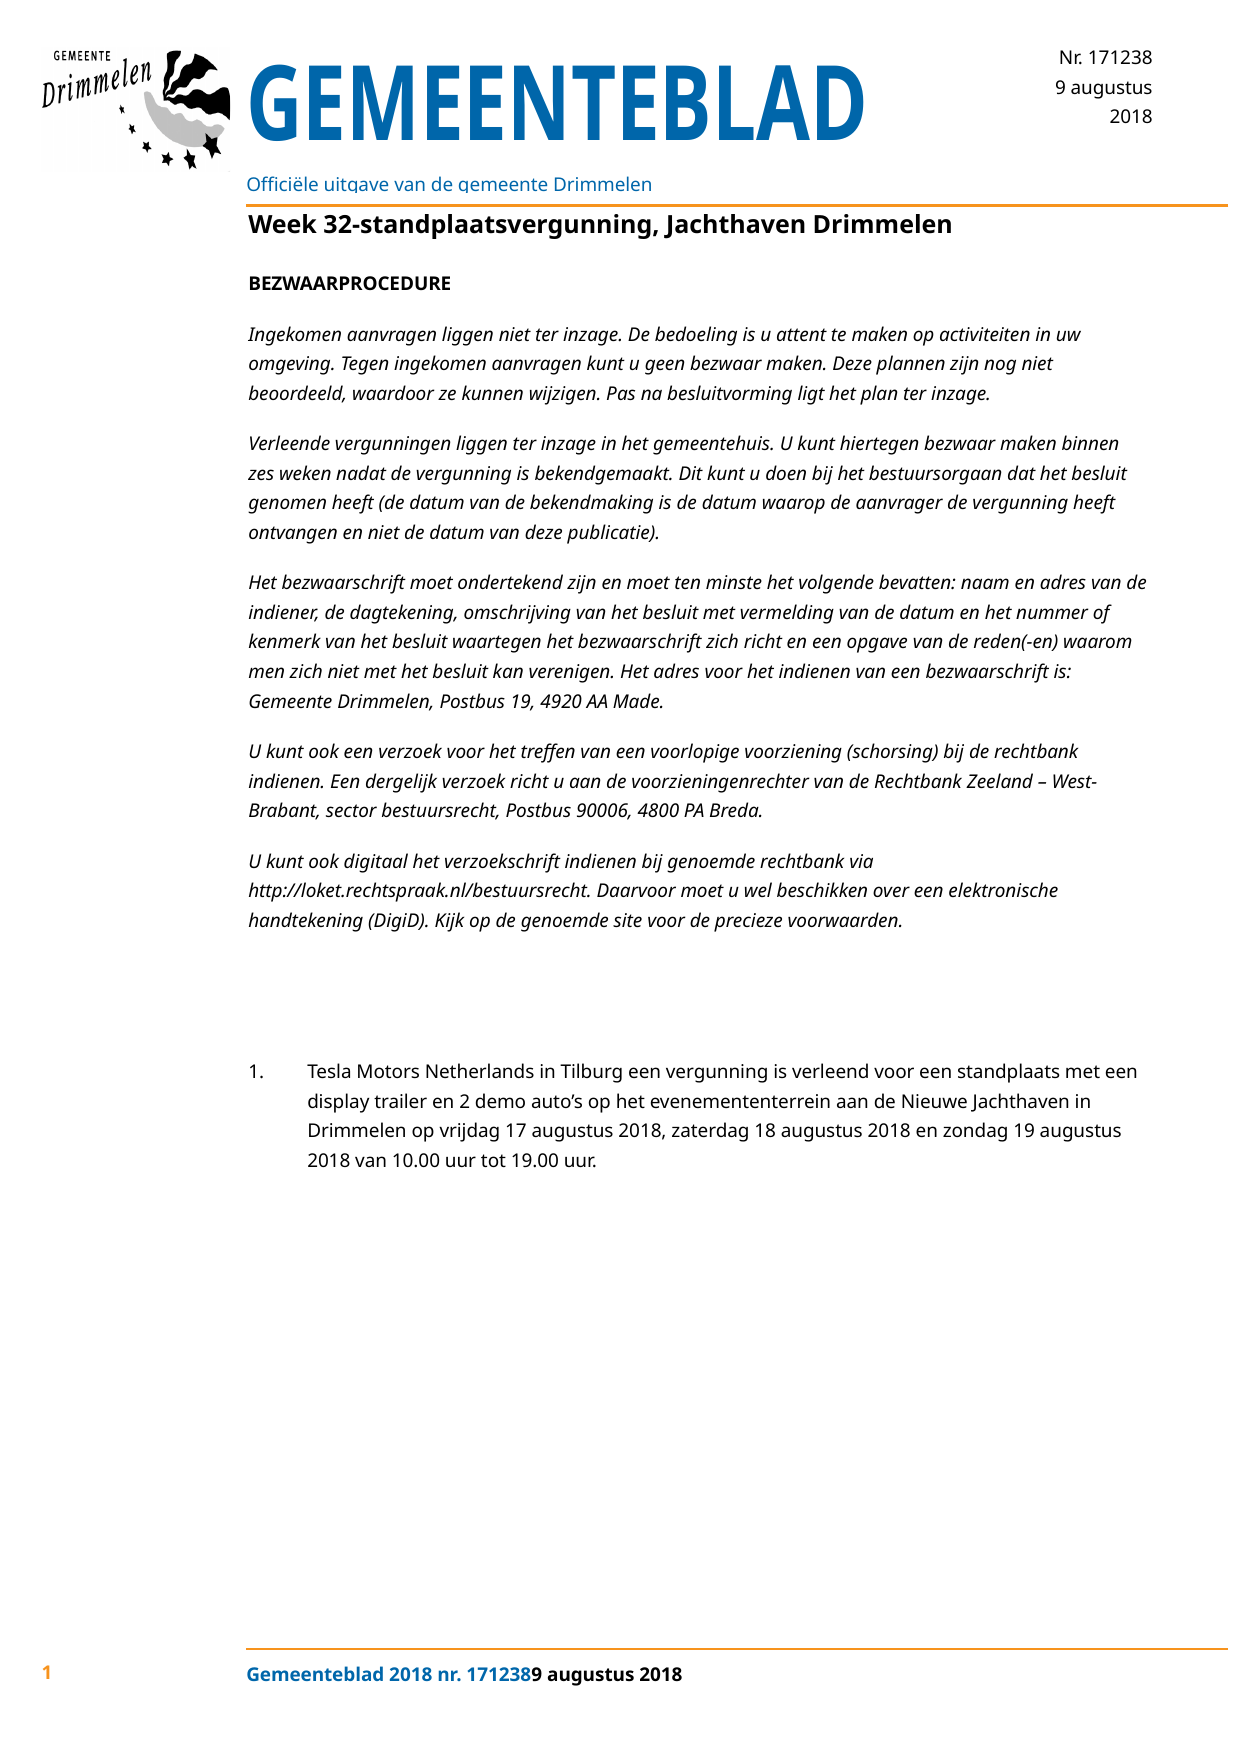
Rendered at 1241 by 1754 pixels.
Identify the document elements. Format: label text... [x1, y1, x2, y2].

text Het bezwaarschrift moet ondertekend zijn en moet ten minste het volgende bevatten: naam en adres van de indiener, de dagtekening, omschrijving van het besluit met vermelding van de datum en het nummer of kenmerk van het besluit waartegen het bezwaarschrift zich richt en een opgave van de reden(-en) waarom men zich niet met het besluit kan verenigen. Het adres voor het indienen van een bezwaarschrift is: Gemeente Drimmelen, Postbus 19, 4920 AA Made. [248, 569, 1152, 713]
text U kunt ook digitaal het verzoekschrift indienen bij genoemde rechtbank via http://loket.rechtspraak.nl/bestuursrecht. Daarvoor moet u wel beschikken over een elektronische handtekening (DigiD). Kijk op de genoemde site voor de precieze voorwaarden. [248, 848, 1152, 933]
text Week 32-standplaatsvergunning, Jachthaven Drimmelen [248, 207, 1152, 241]
text U kunt ook een verzoek voor het treffen van een voorlopige voorziening (schorsing) bij de rechtbank indienen. Een dergelijk verzoek richt u aan de voorzieningenrechter van de Rechtbank Zeeland – West-Brabant, sector bestuursrecht, Postbus 90006, 4800 PA Breda. [248, 738, 1152, 823]
text BEZWAARPROCEDURE [248, 270, 1152, 296]
picture [41, 47, 231, 172]
text Verleende vergunningen liggen ter inzage in het gemeentehuis. U kunt hiertegen bezwaar maken binnen zes weken nadat de vergunning is bekendgemaakt. Dit kunt u doen bij het bestuursorgaan dat het besluit genomen heeft (de datum van de bekendmaking is de datum waarop de aanvrager de vergunning heeft ontvangen en niet de datum van deze publicatie). [248, 430, 1152, 545]
list Tesla Motors Netherlands in Tilburg een vergunning is verleend voor een standplaats met een display trailer en 2 demo auto’s op het evenemententerrein aan de Nieuwe Jachthaven in Drimmelen op vrijdag 17 augustus 2018, zaterdag 18 augustus 2018 en zondag 19 augustus 2018 van 10.00 uur tot 19.00 uur. [248, 1058, 1152, 1173]
text Ingekomen aanvragen liggen niet ter inzage. De bedoeling is u attent te maken op activiteiten in uw omgeving. Tegen ingekomen aanvragen kunt u geen bezwaar maken. Deze plannen zijn nog niet beoordeeld, waardoor ze kunnen wijzigen. Pas na besluitvorming ligt het plan ter inzage. [248, 321, 1152, 406]
